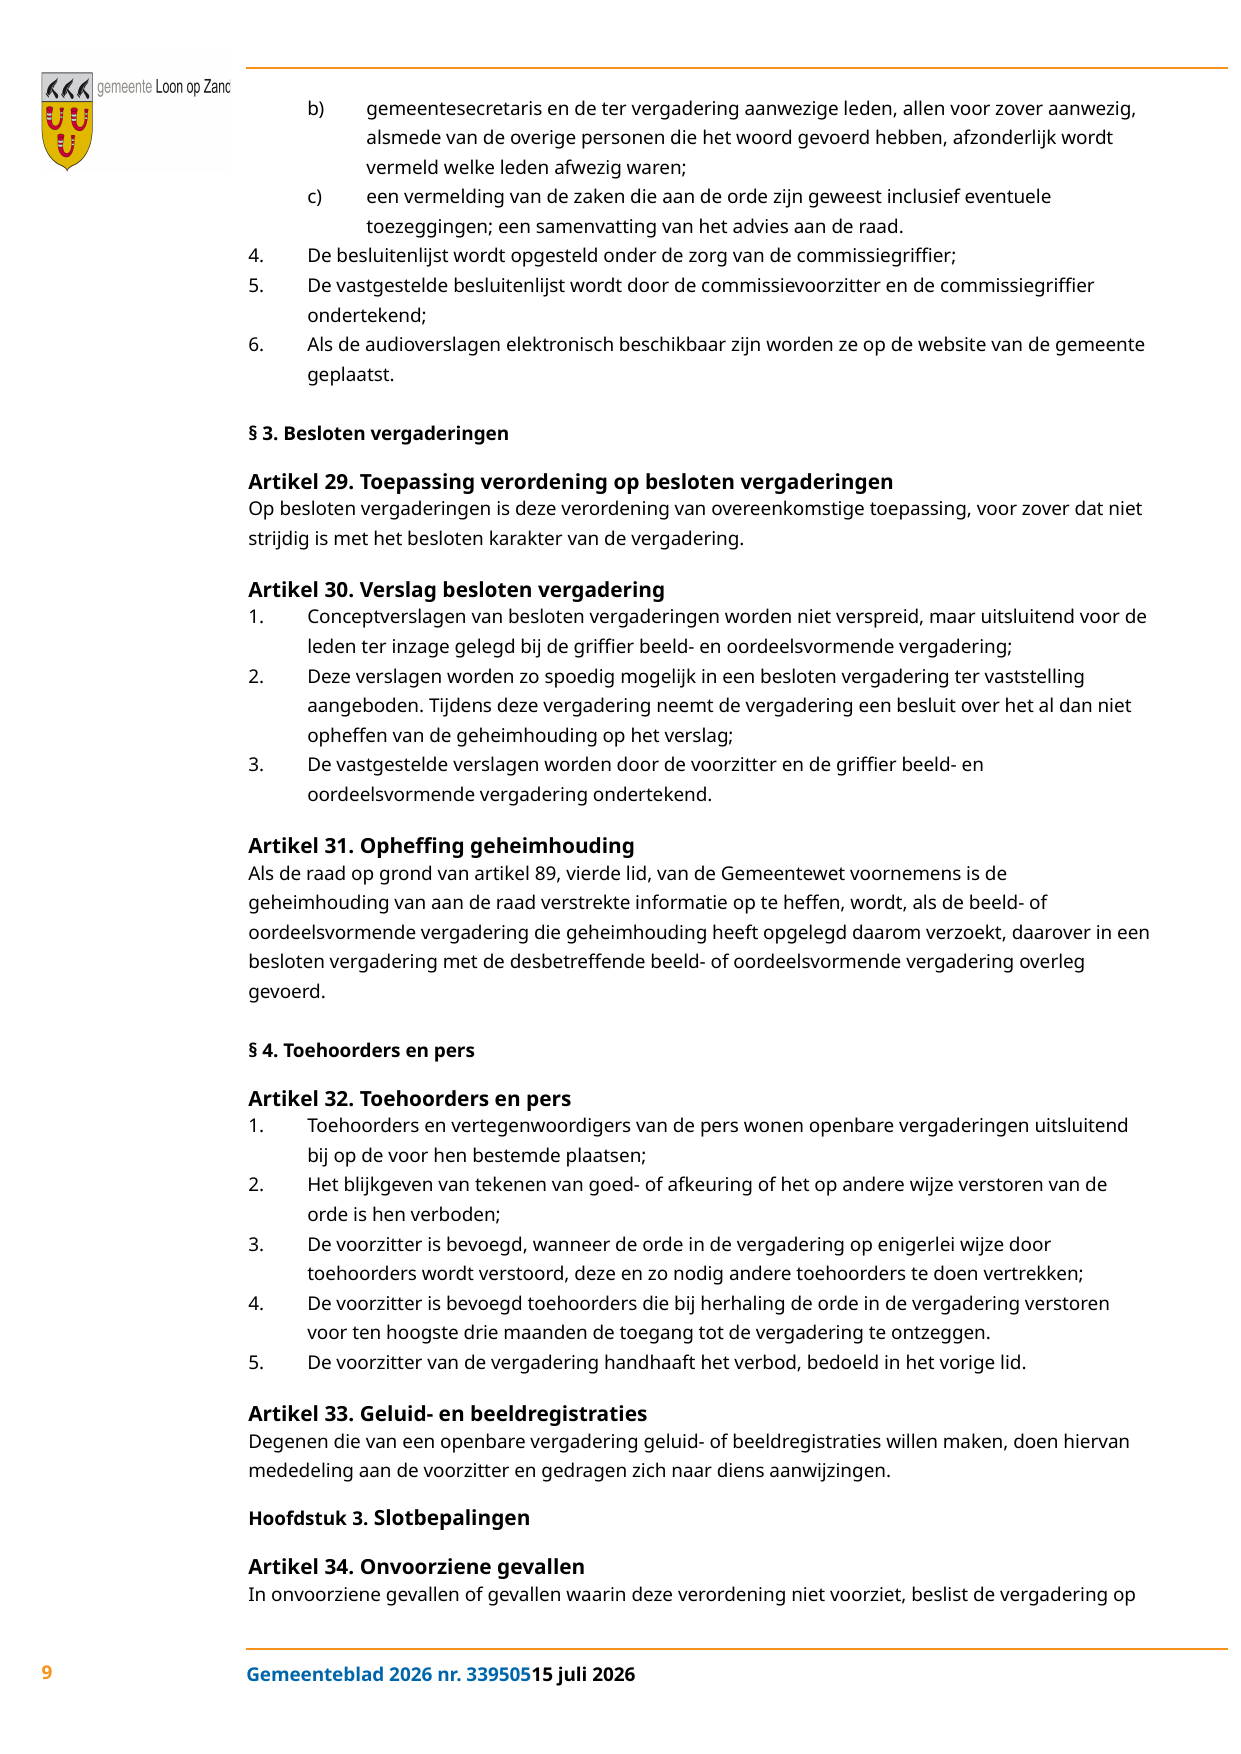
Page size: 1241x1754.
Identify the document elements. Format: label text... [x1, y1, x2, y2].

list Toehoorders en vertegenwoordigers van de pers wonen openbare vergaderingen uitsluitend bij op de voor hen bestemde plaatsen; [248, 1112, 1152, 1168]
list Deze verslagen worden zo spoedig mogelijk in een besloten vergadering ter vaststelling aangeboden. Tijdens deze vergadering neemt de vergadering een besluit over het al dan niet opheffen van de geheimhouding op het verslag; [248, 663, 1152, 748]
list een vermelding van de zaken die aan de orde zijn geweest inclusief eventuele toezeggingen; een samenvatting van het advies aan de raad. [307, 183, 1152, 239]
list De besluitenlijst wordt opgesteld onder de zorg van de commissiegriffier; [248, 243, 1152, 268]
list Als de audioverslagen elektronisch beschikbaar zijn worden ze op de website van de gemeente geplaatst. [248, 331, 1152, 387]
list De vastgestelde besluitenlijst wordt door de commissievoorzitter en de commissiegriffier ondertekend; [248, 272, 1152, 328]
list Het blijkgeven van tekenen van goed- of afkeuring of het op andere wijze verstoren van de orde is hen verboden; [248, 1172, 1152, 1227]
text Hoofdstuk 3. Slotbepalingen [248, 1503, 1152, 1532]
text Als de raad op grond van artikel 89, vierde lid, van de Gemeentewet voornemens is de geheimhouding van aan de raad verstrekte informatie op te heffen, wordt, als de beeld- of oordeelsvormende vergadering die geheimhouding heeft opgelegd daarom verzoekt, daarover in een besloten vergadering met de desbetreffende beeld- of oordeelsvormende vergadering overleg gevoerd. [248, 860, 1152, 1004]
text In onvoorziene gevallen of gevallen waarin deze verordening niet voorziet, beslist de vergadering op [248, 1581, 1152, 1607]
list De voorzitter van de vergadering handhaaft het verbod, bedoeld in het vorige lid. [248, 1349, 1152, 1375]
text Artikel 34. Onvoorziene gevallen [248, 1552, 1152, 1581]
list Conceptverslagen van besloten vergaderingen worden niet verspreid, maar uitsluitend voor de leden ter inzage gelegd bij de griffier beeld- en oordeelsvormende vergadering; [248, 604, 1152, 659]
text § 3. Besloten vergaderingen [248, 420, 1152, 446]
list De vastgestelde verslagen worden door de voorzitter en de griffier beeld- en oordeelsvormende vergadering ondertekend. [248, 752, 1152, 807]
text Op besloten vergaderingen is deze verordening van overeenkomstige toepassing, voor zover dat niet strijdig is met het besloten karakter van de vergadering. [248, 495, 1152, 551]
text Artikel 29. Toepassing verordening op besloten vergaderingen [248, 467, 1152, 495]
picture [41, 47, 231, 172]
text Degenen die van een openbare vergadering geluid- of beeldregistraties willen maken, doen hiervan mededeling aan de voorzitter en gedragen zich naar diens aanwijzingen. [248, 1428, 1152, 1483]
text Artikel 31. Opheffing geheimhouding [248, 832, 1152, 860]
list De voorzitter is bevoegd toehoorders die bij herhaling de orde in de vergadering verstoren voor ten hoogste drie maanden de toegang tot de vergadering te ontzeggen. [248, 1290, 1152, 1345]
text § 4. Toehoorders en pers [248, 1037, 1152, 1063]
text Artikel 30. Verslag besloten vergadering [248, 575, 1152, 604]
list De voorzitter is bevoegd, wanneer de orde in de vergadering op enigerlei wijze door toehoorders wordt verstoord, deze en zo nodig andere toehoorders te doen vertrekken; [248, 1231, 1152, 1286]
list gemeentesecretaris en de ter vergadering aanwezige leden, allen voor zover aanwezig, alsmede van de overige personen die het woord gevoerd hebben, afzonderlijk wordt vermeld welke leden afwezig waren; [307, 95, 1152, 180]
text Artikel 33. Geluid- en beeldregistraties [248, 1399, 1152, 1428]
text Artikel 32. Toehoorders en pers [248, 1084, 1152, 1112]
